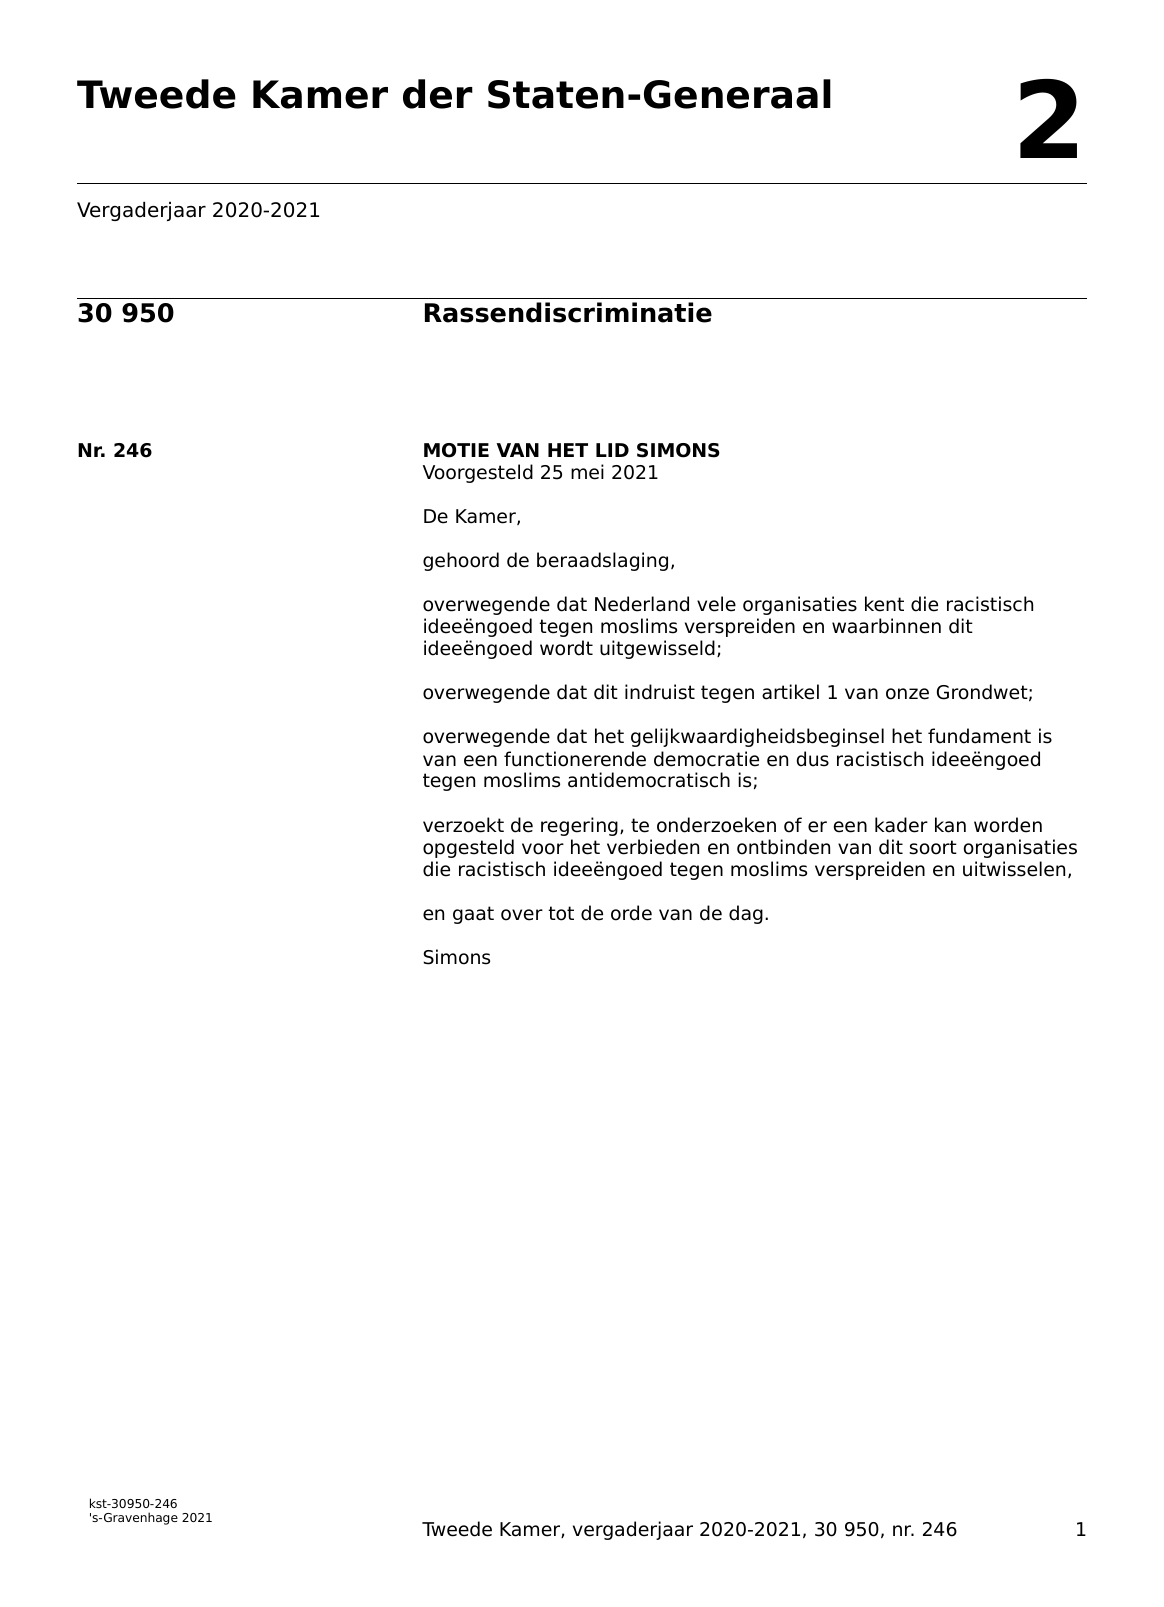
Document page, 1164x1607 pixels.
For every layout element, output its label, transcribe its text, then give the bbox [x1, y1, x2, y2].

table_header Tweede Kamer der Staten-Generaal [77, 59, 886, 183]
text gehoord de beraadslaging, [422, 550, 1087, 572]
text verzoekt de regering, te onderzoeken of er een kader kan worden opgesteld voor het verbieden en ontbinden van dit soort organisaties die racistisch ideeëngoed tegen moslims verspreiden en uitwisselen, [422, 814, 1087, 881]
text 's-Gravenhage 2021 [88, 1511, 323, 1525]
text overwegende dat dit indruist tegen artikel 1 van onze Grondwet; [422, 682, 1087, 704]
subtitle 30 950 Rassendiscriminatie [77, 299, 1087, 329]
text overwegende dat het gelijkwaardigheidsbeginsel het fundament is van een functionerende democratie en dus racistisch ideeëngoed tegen moslims antidemocratisch is; [422, 726, 1087, 792]
text kst-30950-246 [88, 1497, 323, 1511]
subtitle Nr. 246 MOTIE VAN HET LID SIMONS [77, 440, 1087, 462]
table_header 2 [886, 59, 1087, 183]
text Voorgesteld 25 mei 2021 [422, 462, 1087, 484]
table_cell Vergaderjaar 2020-2021 [77, 184, 1087, 298]
text overwegende dat Nederland vele organisaties kent die racistisch ideeëngoed tegen moslims verspreiden en waarbinnen dit ideeëngoed wordt uitgewisseld; [422, 594, 1087, 660]
text Simons [422, 947, 1087, 969]
text en gaat over tot de orde van de dag. [422, 903, 1087, 925]
text De Kamer, [422, 506, 1087, 528]
